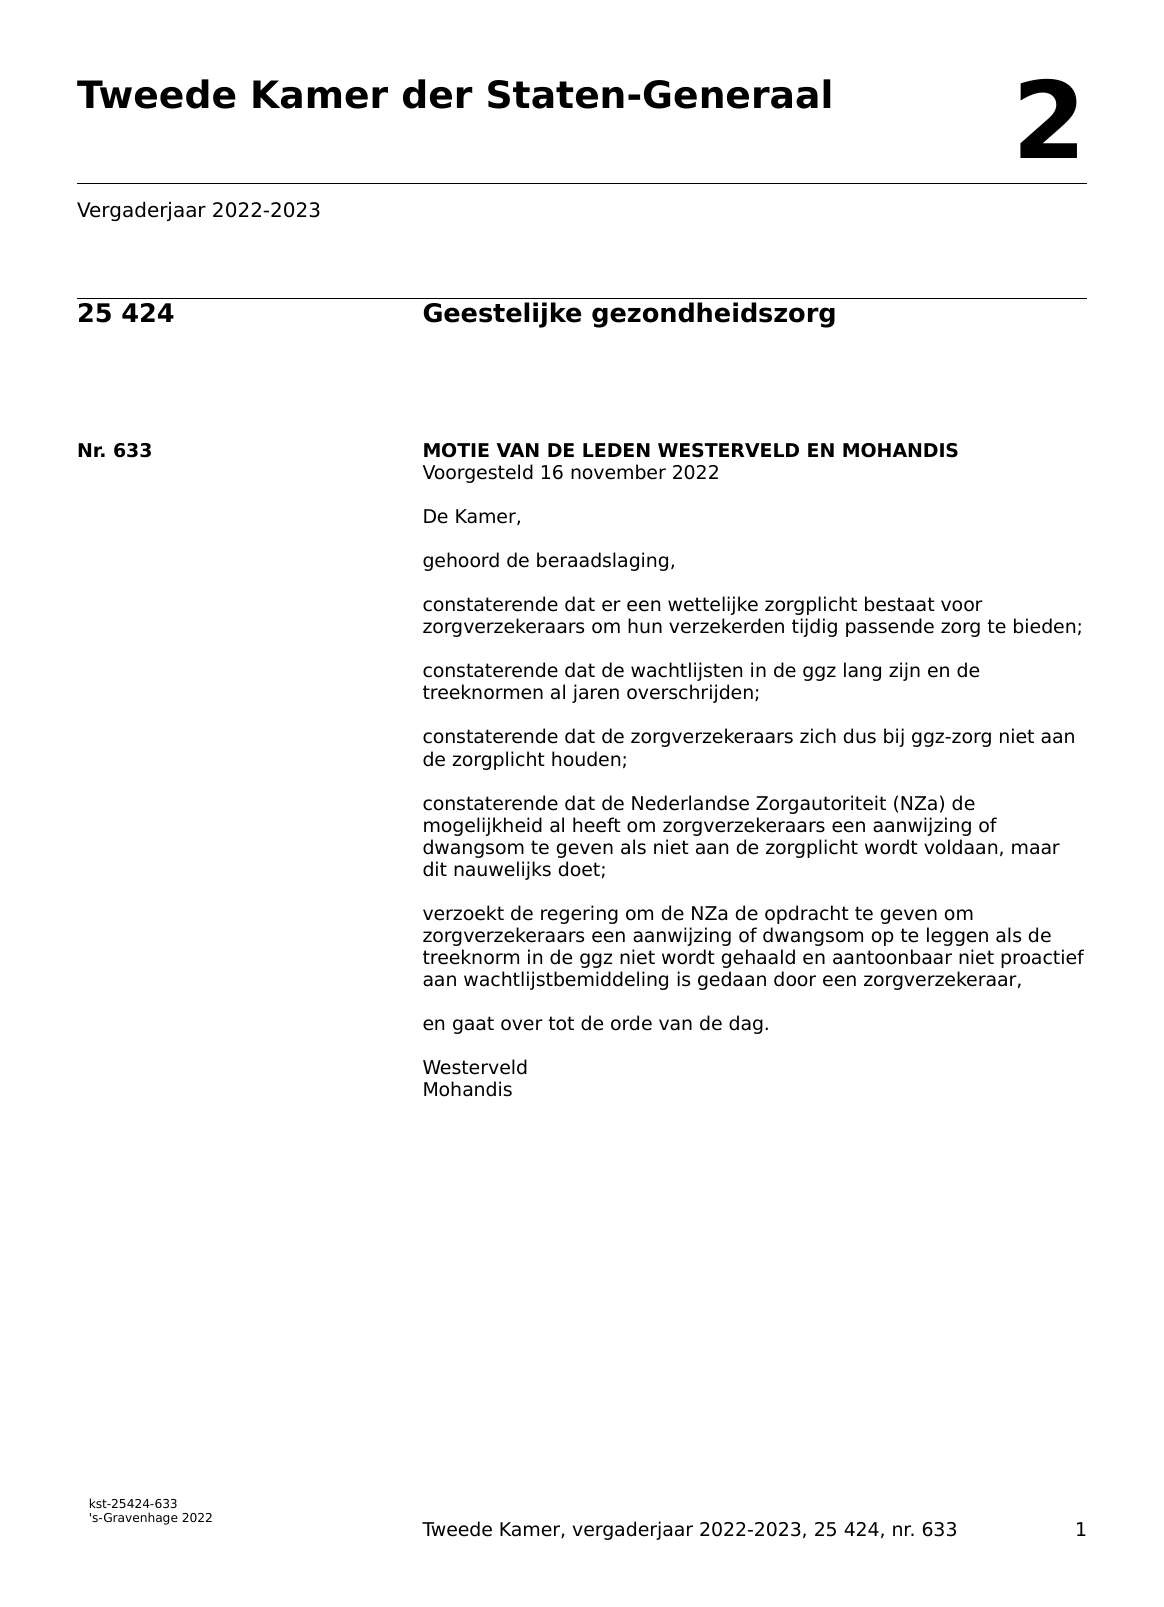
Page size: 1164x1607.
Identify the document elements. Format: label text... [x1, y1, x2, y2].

text gehoord de beraadslaging, [422, 550, 1087, 572]
table_cell Vergaderjaar 2022-2023 [77, 184, 1087, 298]
text Mohandis [422, 1079, 1087, 1101]
text verzoekt de regering om de NZa de opdracht te geven om zorgverzekeraars een aanwijzing of dwangsom op te leggen als de treeknorm in de ggz niet wordt gehaald en aantoonbaar niet proactief aan wachtlijstbemiddeling is gedaan door een zorgverzekeraar, [422, 903, 1087, 991]
text De Kamer, [422, 506, 1087, 528]
subtitle Nr. 633 MOTIE VAN DE LEDEN WESTERVELD EN MOHANDIS [77, 440, 1087, 462]
text 's-Gravenhage 2022 [88, 1511, 323, 1525]
subtitle 25 424 Geestelijke gezondheidszorg [77, 299, 1087, 329]
text en gaat over tot de orde van de dag. [422, 1013, 1087, 1035]
text constaterende dat er een wettelijke zorgplicht bestaat voor zorgverzekeraars om hun verzekerden tijdig passende zorg te bieden; [422, 594, 1087, 638]
text Voorgesteld 16 november 2022 [422, 462, 1087, 484]
table_header 2 [886, 59, 1087, 183]
table_header Tweede Kamer der Staten-Generaal [77, 59, 886, 183]
text constaterende dat de wachtlijsten in de ggz lang zijn en de treeknormen al jaren overschrijden; [422, 660, 1087, 704]
text kst-25424-633 [88, 1497, 323, 1511]
text constaterende dat de zorgverzekeraars zich dus bij ggz-zorg niet aan de zorgplicht houden; [422, 726, 1087, 770]
text Westerveld [422, 1057, 1087, 1079]
text constaterende dat de Nederlandse Zorgautoriteit (NZa) de mogelijkheid al heeft om zorgverzekeraars een aanwijzing of dwangsom te geven als niet aan de zorgplicht wordt voldaan, maar dit nauwelijks doet; [422, 793, 1087, 881]
